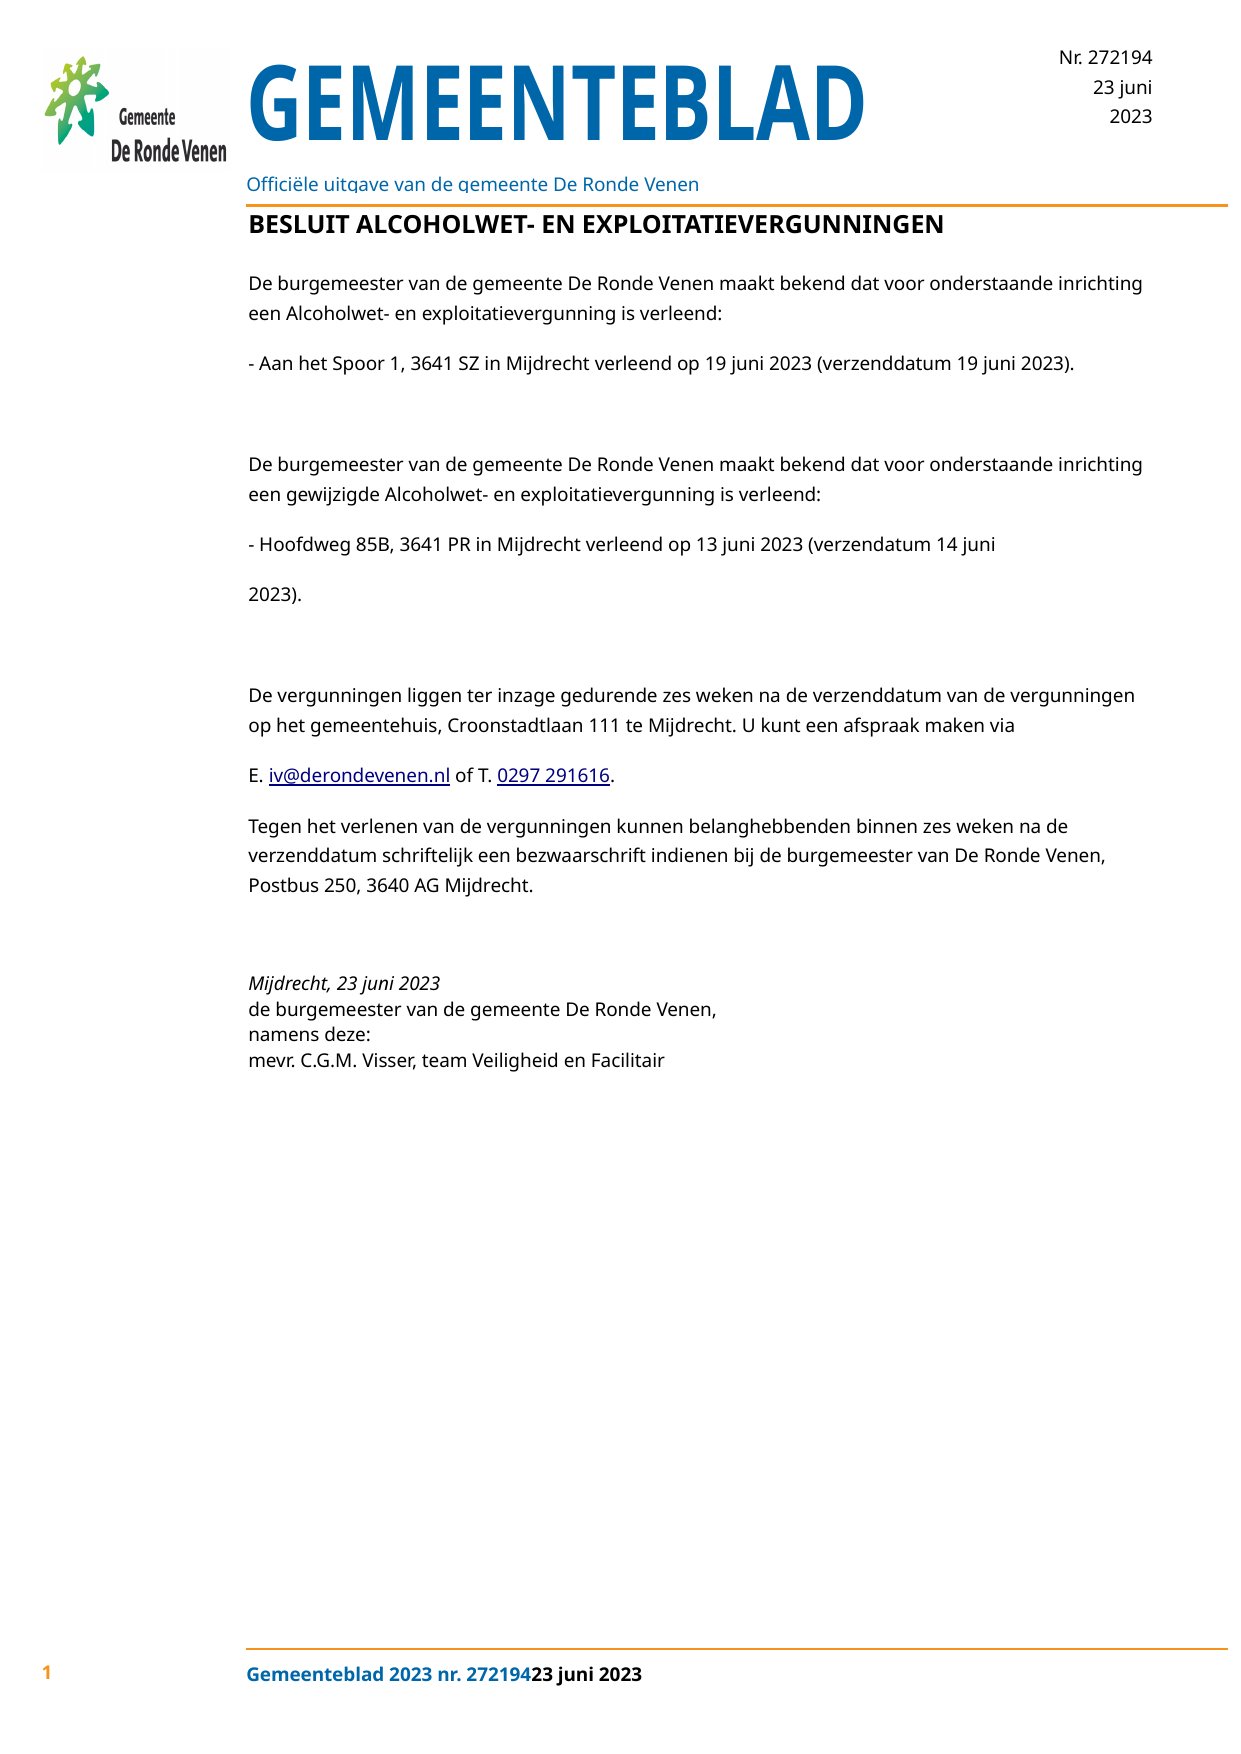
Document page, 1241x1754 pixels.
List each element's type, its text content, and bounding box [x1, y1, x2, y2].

text - Aan het Spoor 1, 3641 SZ in Mijdrecht verleend op 19 juni 2023 (verzenddatum 19 juni 2023). [248, 350, 1152, 376]
text Tegen het verlenen van de vergunningen kunnen belanghebbenden binnen zes weken na de verzenddatum schriftelijk een bezwaarschrift indienen bij de burgemeester van De Ronde Venen, Postbus 250, 3640 AG Mijdrecht. [248, 813, 1152, 898]
text De vergunningen liggen ter inzage gedurende zes weken na de verzenddatum van de vergunningen op het gemeentehuis, Croonstadtlaan 111 te Mijdrecht. U kunt een afspraak maken via [248, 682, 1152, 738]
text E. iv@derondevenen.nl of T. 0297 291616. [248, 762, 1152, 788]
text De burgemeester van de gemeente De Ronde Venen maakt bekend dat voor onderstaande inrichting een Alcoholwet- en exploitatievergunning is verleend: [248, 270, 1152, 326]
text 2023). [248, 582, 1152, 607]
text mevr. C.G.M. Visser, team Veiligheid en Facilitair [248, 1047, 1152, 1073]
text De burgemeester van de gemeente De Ronde Venen maakt bekend dat voor onderstaande inrichting een gewijzigde Alcoholwet- en exploitatievergunning is verleend: [248, 451, 1152, 506]
picture [41, 47, 231, 172]
text namens deze: [248, 1022, 1152, 1047]
text BESLUIT ALCOHOLWET- EN EXPLOITATIEVERGUNNINGEN [248, 207, 1152, 241]
text de burgemeester van de gemeente De Ronde Venen, [248, 996, 1152, 1022]
text - Hoofdweg 85B, 3641 PR in Mijdrecht verleend op 13 juni 2023 (verzendatum 14 juni [248, 531, 1152, 557]
text Mijdrecht, 23 juni 2023 [248, 970, 1152, 996]
